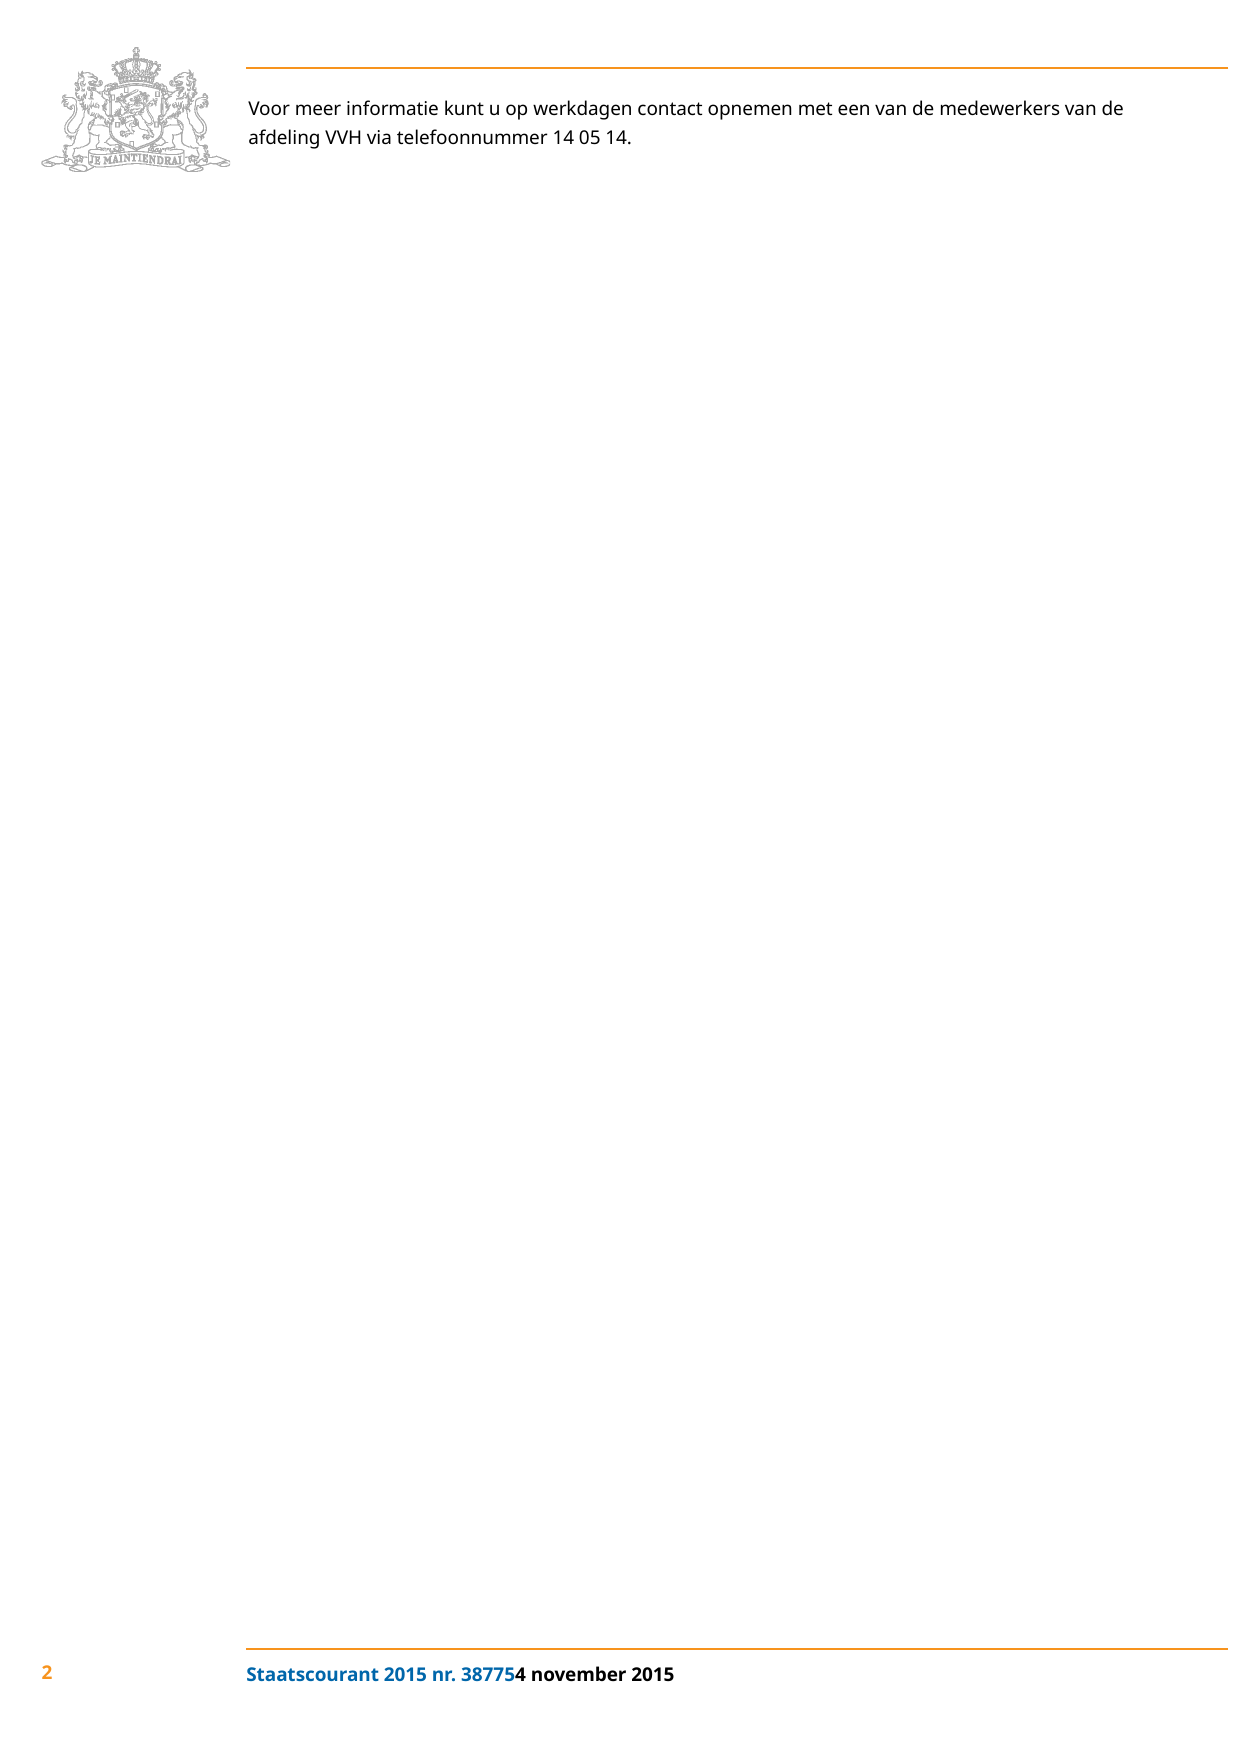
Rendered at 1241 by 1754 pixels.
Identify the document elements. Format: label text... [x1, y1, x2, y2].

picture [41, 47, 231, 172]
text Voor meer informatie kunt u op werkdagen contact opnemen met een van de medewerkers van de afdeling VVH via telefoonnummer 14 05 14. [248, 95, 1152, 150]
